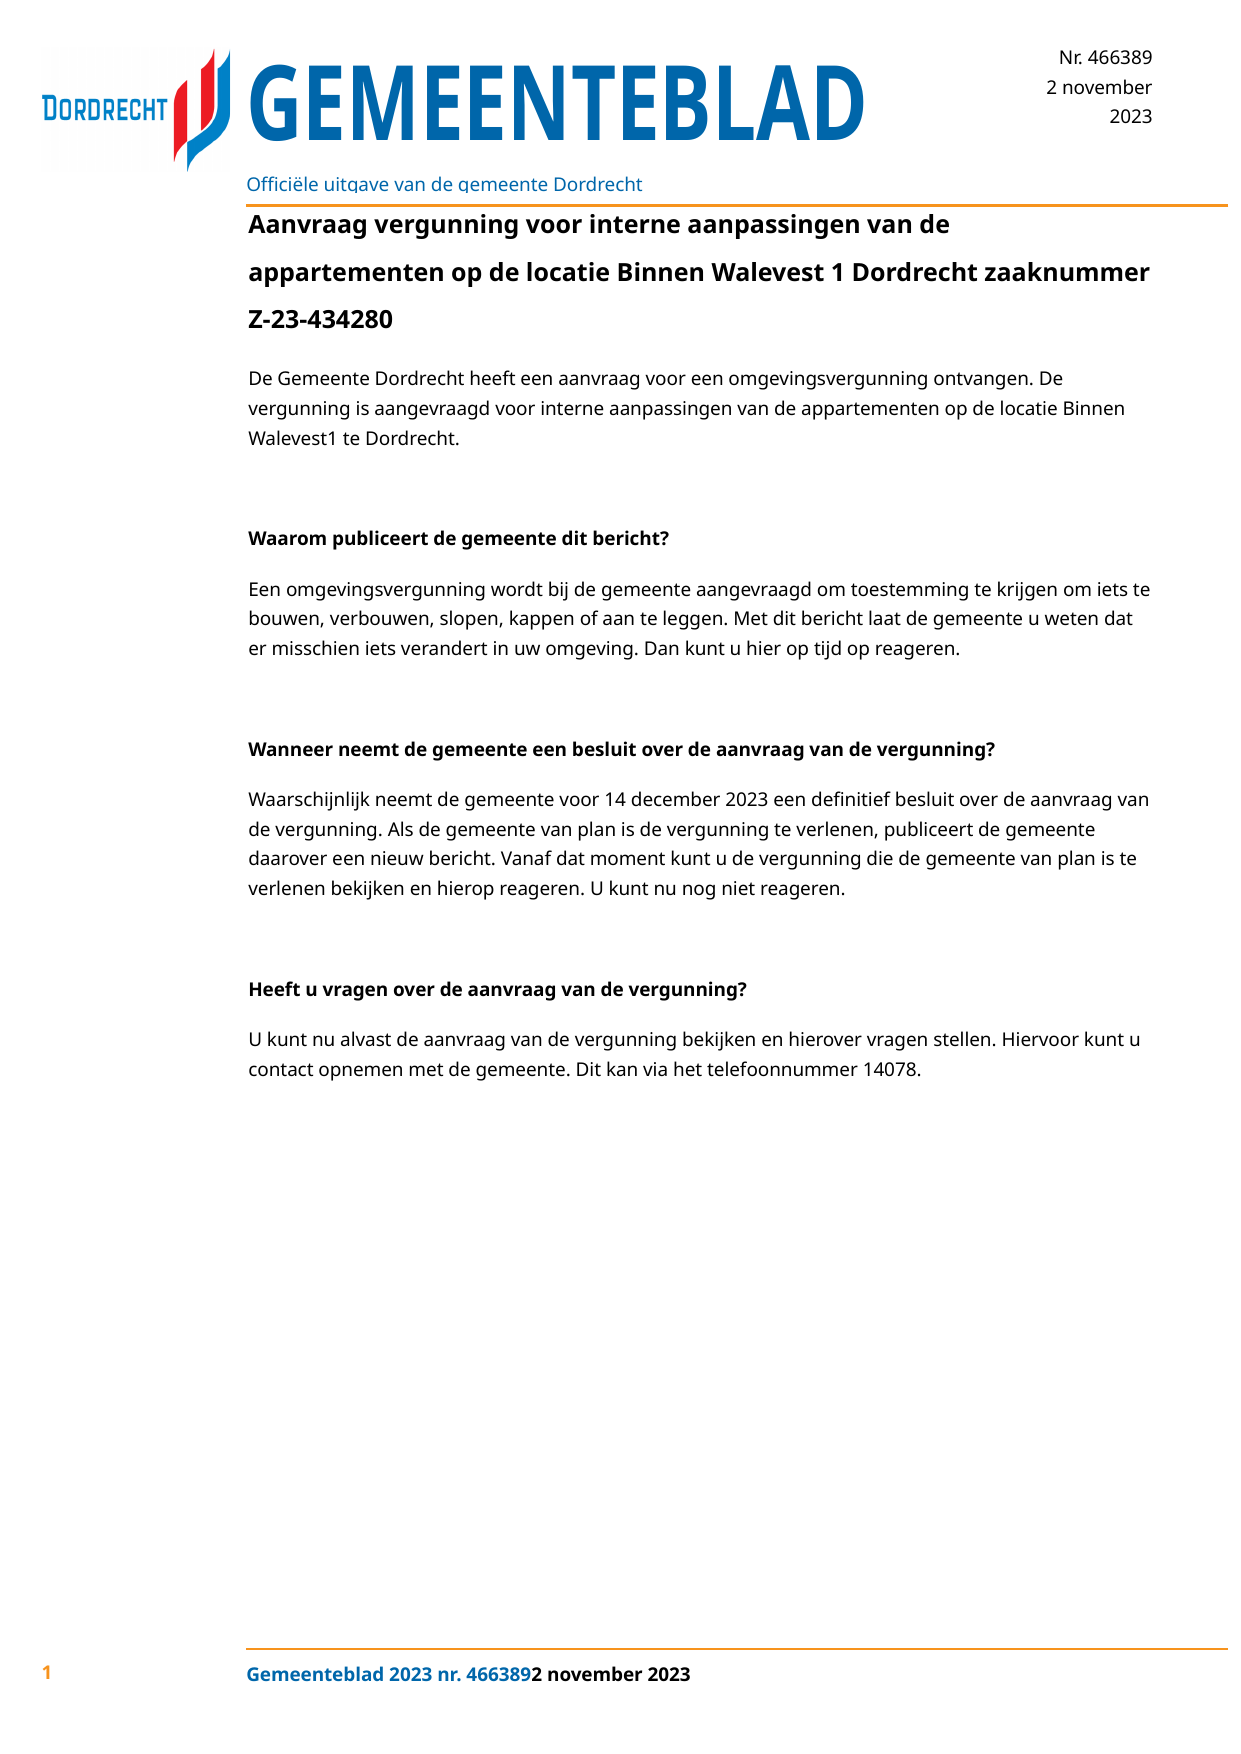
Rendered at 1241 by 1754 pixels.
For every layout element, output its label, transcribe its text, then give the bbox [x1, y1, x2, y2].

text Aanvraag vergunning voor interne aanpassingen van de appartementen op de locatie Binnen Walevest 1 Dordrecht zaaknummer Z-23-434280 [248, 207, 1152, 336]
text U kunt nu alvast de aanvraag van de vergunning bekijken en hierover vragen stellen. Hiervoor kunt u contact opnemen met de gemeente. Dit kan via het telefoonnummer 14078. [248, 1026, 1152, 1082]
text Waarschijnlijk neemt de gemeente voor 14 december 2023 een definitief besluit over de aanvraag van de vergunning. Als de gemeente van plan is de vergunning te verlenen, publiceert de gemeente daarover een nieuw bericht. Vanaf dat moment kunt u de vergunning die de gemeente van plan is te verlenen bekijken en hierop reageren. U kunt nu nog niet reageren. [248, 786, 1152, 901]
text Waarom publiceert de gemeente dit bericht? [248, 526, 1152, 551]
picture [41, 47, 231, 172]
text Wanneer neemt de gemeente een besluit over de aanvraag van de vergunning? [248, 736, 1152, 762]
text De Gemeente Dordrecht heeft een aanvraag voor een omgevingsvergunning ontvangen. De vergunning is aangevraagd voor interne aanpassingen van de appartementen op de locatie Binnen Walevest1 te Dordrecht. [248, 366, 1152, 450]
text Een omgevingsvergunning wordt bij de gemeente aangevraagd om toestemming te krijgen om iets te bouwen, verbouwen, slopen, kappen of aan te leggen. Met dit bericht laat de gemeente u weten dat er misschien iets verandert in uw omgeving. Dan kunt u hier op tijd op reageren. [248, 576, 1152, 661]
text Heeft u vragen over de aanvraag van de vergunning? [248, 976, 1152, 1002]
